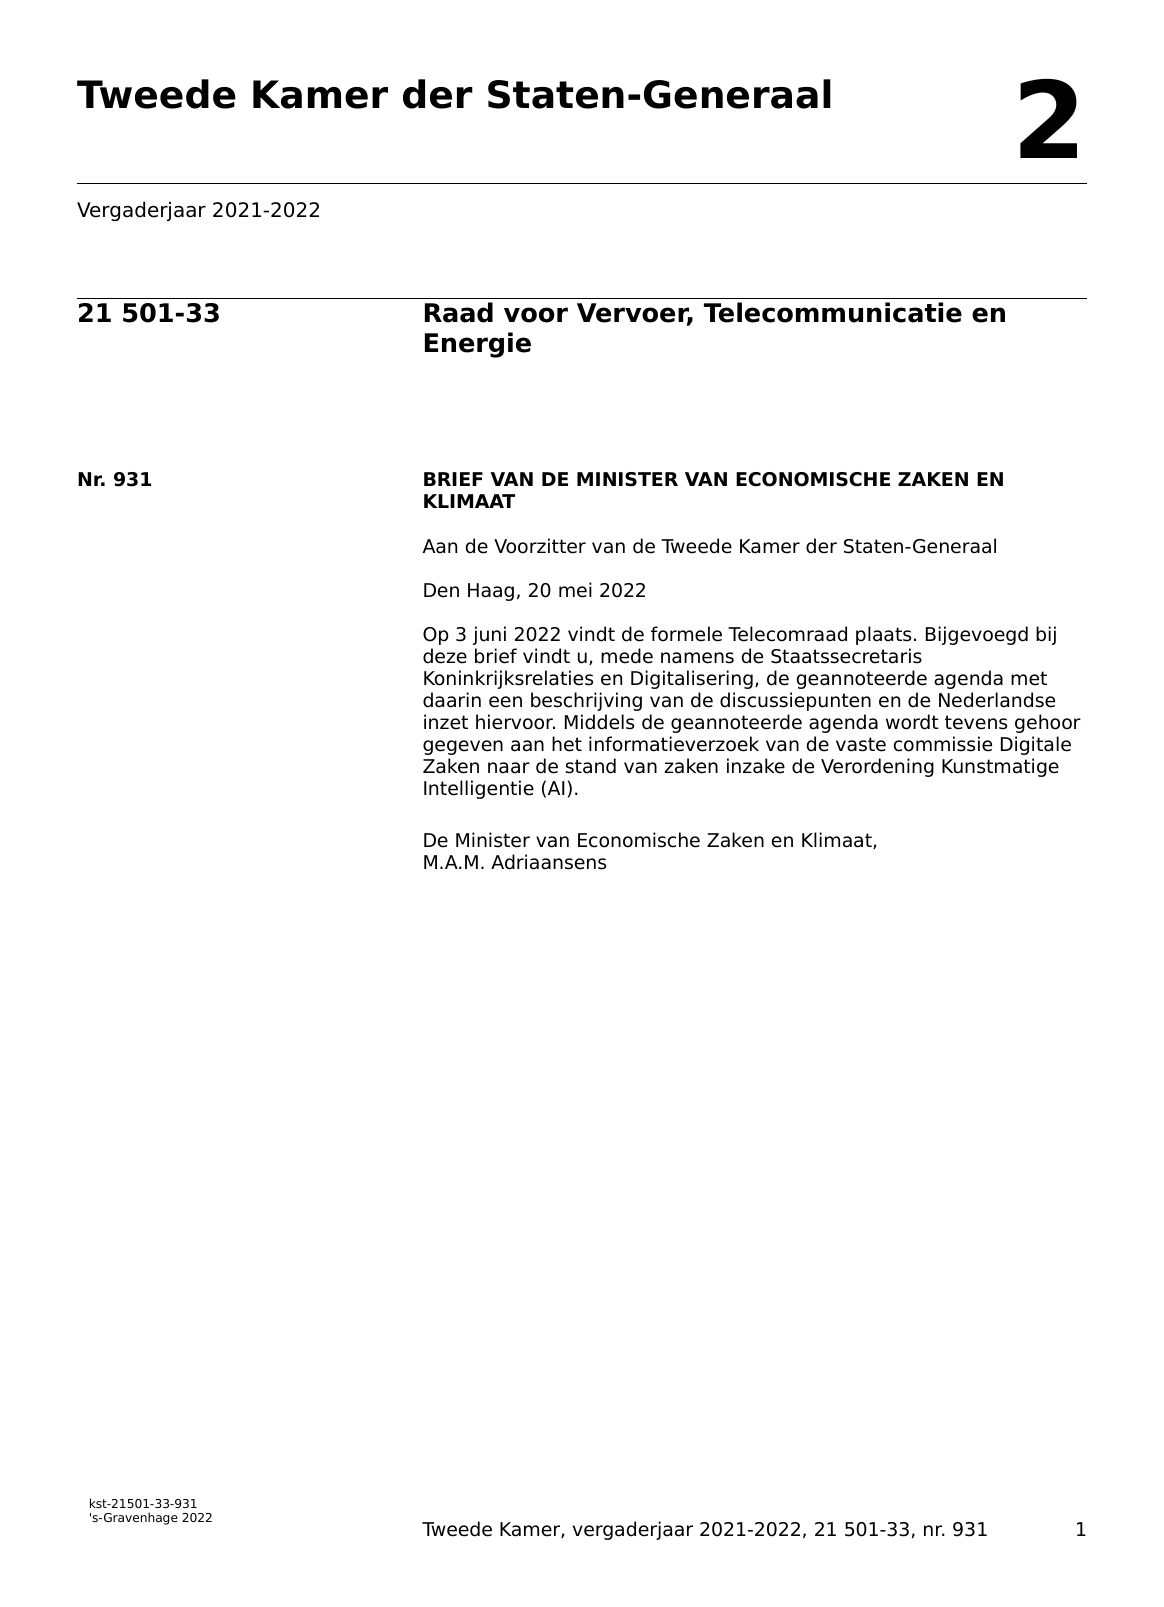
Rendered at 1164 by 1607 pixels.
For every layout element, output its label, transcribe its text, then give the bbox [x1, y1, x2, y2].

text Aan de Voorzitter van de Tweede Kamer der Staten-Generaal [422, 536, 1087, 557]
text Op 3 juni 2022 vindt de formele Telecomraad plaats. Bijgevoegd bij deze brief vindt u, mede namens de Staatssecretaris Koninkrijksrelaties en Digitalisering, de geannoteerde agenda met daarin een beschrijving van de discussiepunten en de Nederlandse inzet hiervoor. Middels de geannoteerde agenda wordt tevens gehoor gegeven aan het informatieverzoek van de vaste commissie Digitale Zaken naar de stand van zaken inzake de Verordening Kunstmatige Intelligentie (AI). [422, 624, 1087, 800]
subtitle 21 501-33 Raad voor Vervoer, Telecommunicatie en Energie [77, 299, 1087, 358]
text De Minister van Economische Zaken en Klimaat, M.A.M. Adriaansens [422, 830, 1087, 874]
table_header 2 [886, 59, 1087, 183]
subtitle Nr. 931 BRIEF VAN DE MINISTER VAN ECONOMISCHE ZAKEN EN KLIMAAT [77, 469, 1087, 513]
text kst-21501-33-931 [88, 1497, 323, 1511]
table_header Tweede Kamer der Staten-Generaal [77, 59, 886, 183]
table_cell Vergaderjaar 2021-2022 [77, 184, 1087, 298]
text 's-Gravenhage 2022 [88, 1511, 323, 1525]
text Den Haag, 20 mei 2022 [422, 580, 1087, 602]
